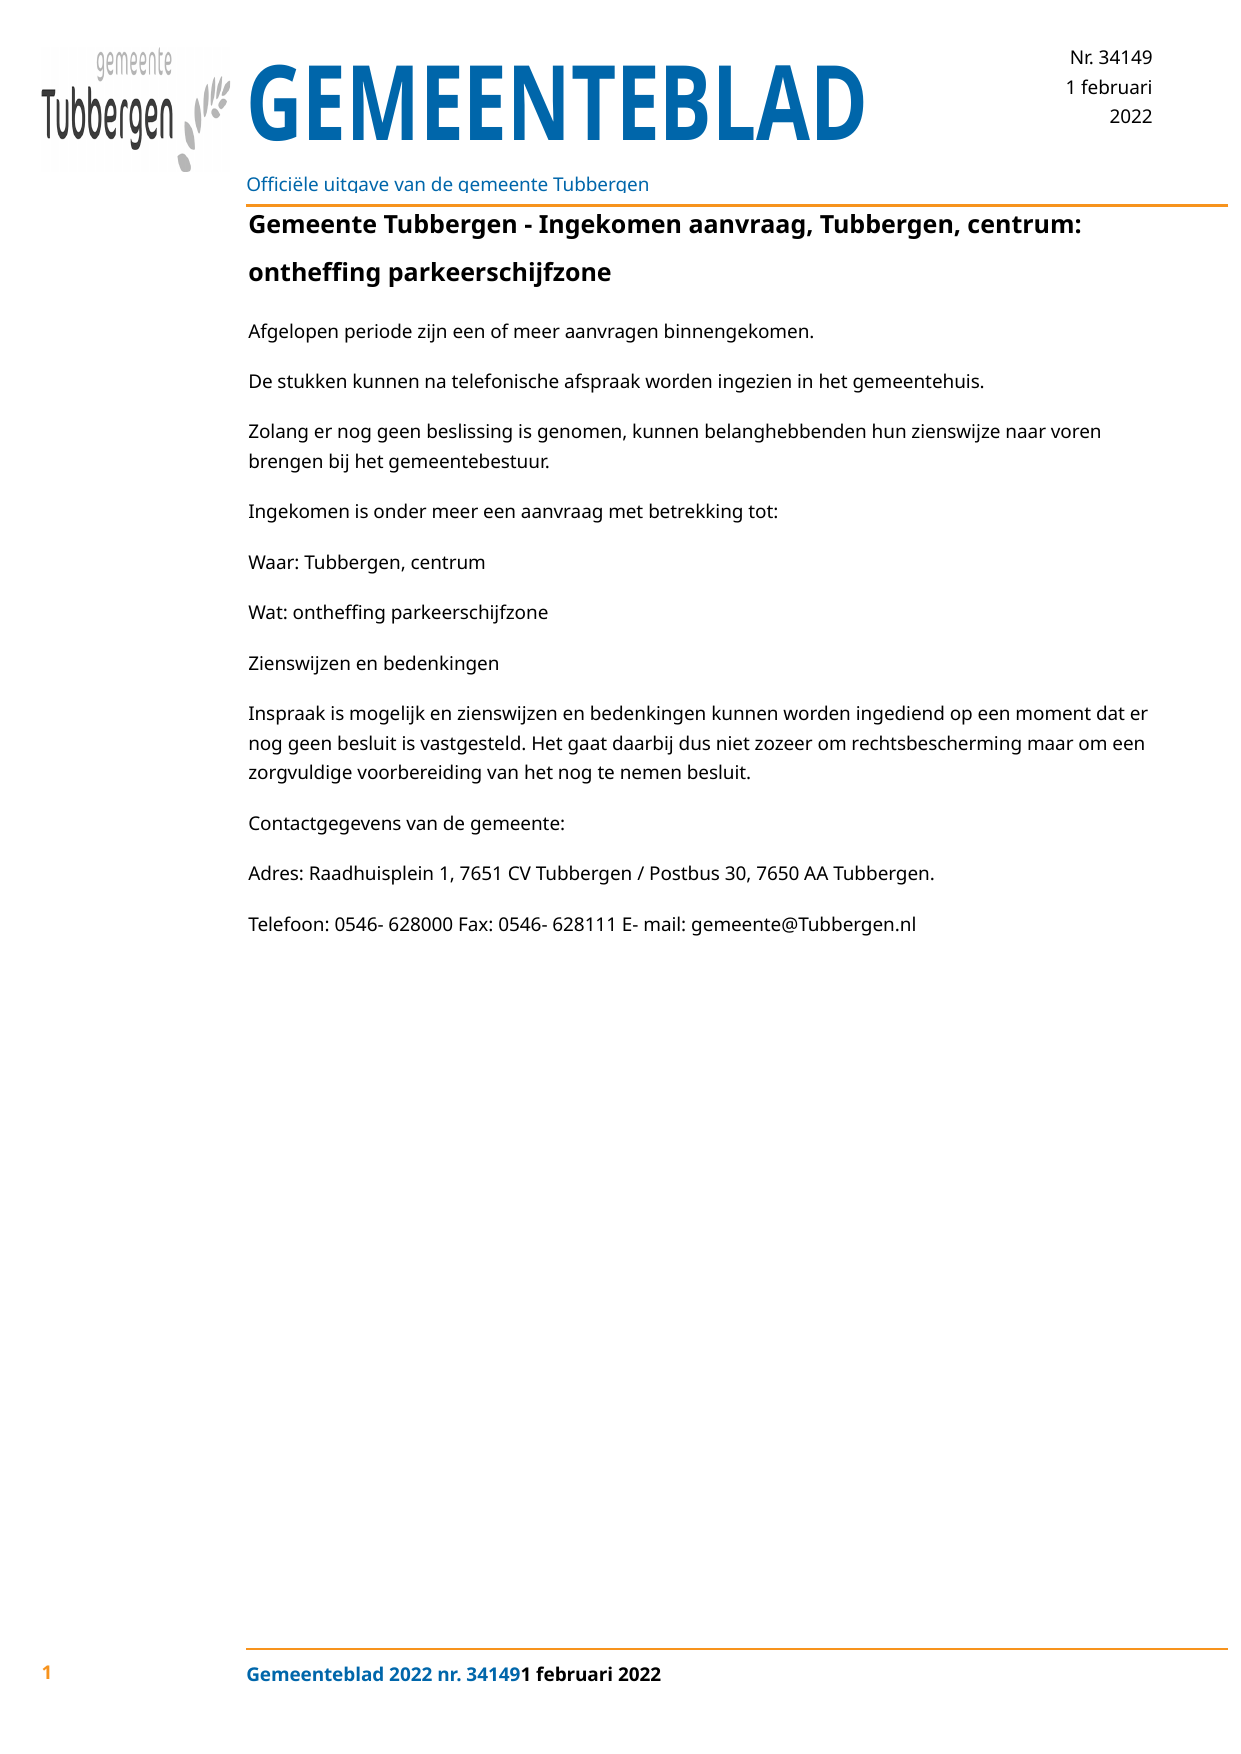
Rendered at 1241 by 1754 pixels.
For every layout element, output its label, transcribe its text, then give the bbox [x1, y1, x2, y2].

text Inspraak is mogelijk en zienswijzen en bedenkingen kunnen worden ingediend op een moment dat er nog geen besluit is vastgesteld. Het gaat daarbij dus niet zozeer om rechtsbescherming maar om een zorgvuldige voorbereiding van het nog te nemen besluit. [248, 700, 1152, 785]
text De stukken kunnen na telefonische afspraak worden ingezien in het gemeentehuis. [248, 368, 1152, 394]
text Wat: ontheffing parkeerschijfzone [248, 599, 1152, 625]
text Gemeente Tubbergen - Ingekomen aanvraag, Tubbergen, centrum: ontheffing parkeerschijfzone [248, 207, 1152, 288]
text Zienswijzen en bedenkingen [248, 650, 1152, 676]
text Waar: Tubbergen, centrum [248, 549, 1152, 575]
text Afgelopen periode zijn een of meer aanvragen binnengekomen. [248, 318, 1152, 344]
text Telefoon: 0546- 628000 Fax: 0546- 628111 E- mail: gemeente@Tubbergen.nl [248, 911, 1152, 937]
text Zolang er nog geen beslissing is genomen, kunnen belanghebbenden hun zienswijze naar voren brengen bij het gemeentebestuur. [248, 419, 1152, 474]
picture [41, 47, 231, 172]
text Adres: Raadhuisplein 1, 7651 CV Tubbergen / Postbus 30, 7650 AA Tubbergen. [248, 860, 1152, 886]
text Ingekomen is onder meer een aanvraag met betrekking tot: [248, 499, 1152, 524]
text Contactgegevens van de gemeente: [248, 810, 1152, 836]
